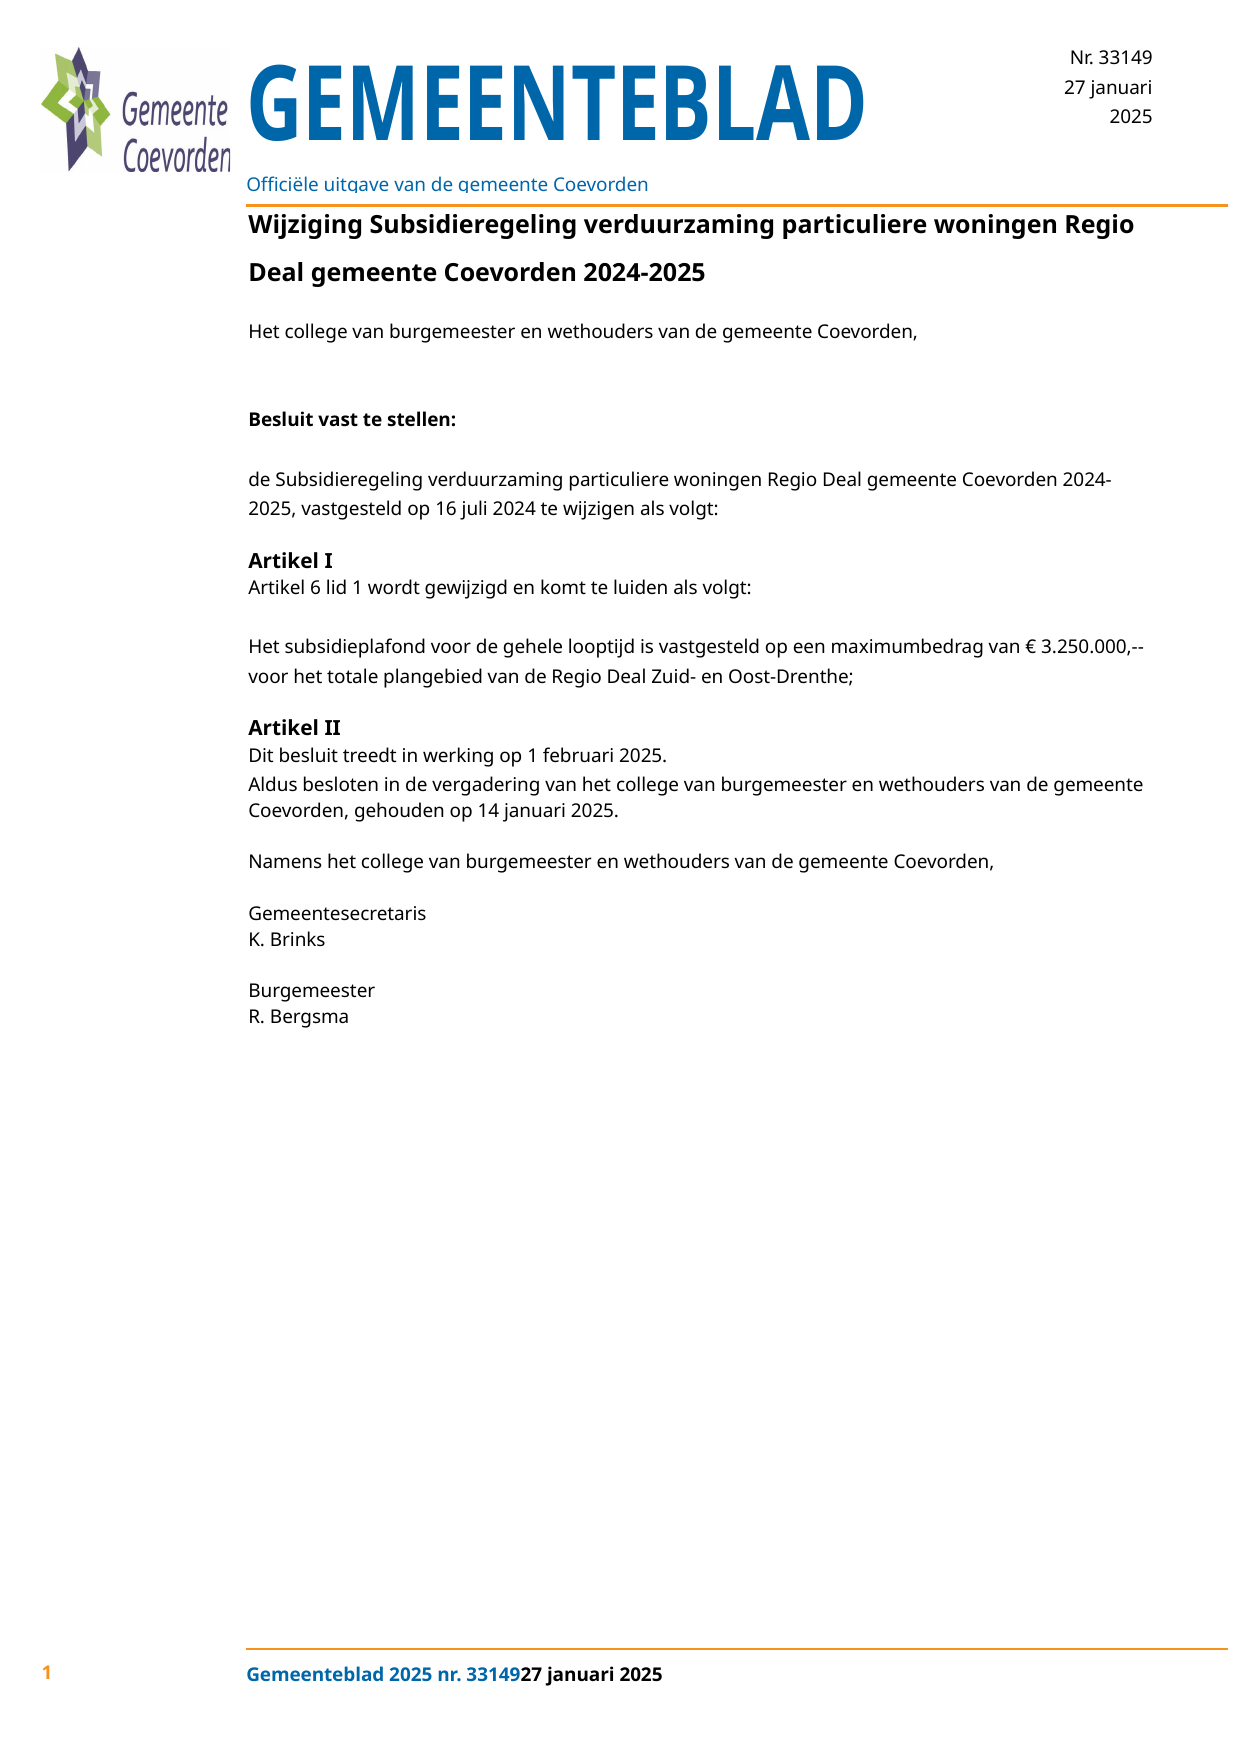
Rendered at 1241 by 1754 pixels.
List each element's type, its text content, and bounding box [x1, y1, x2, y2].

text Burgemeester [248, 977, 1152, 1003]
text R. Bergsma [248, 1003, 1152, 1029]
text Artikel II [248, 713, 1152, 742]
text Het subsidieplafond voor de gehele looptijd is vastgesteld op een maximumbedrag van € 3.250.000,-- voor het totale plangebied van de Regio Deal Zuid- en Oost-Drenthe; [248, 633, 1152, 689]
text de Subsidieregeling verduurzaming particuliere woningen Regio Deal gemeente Coevorden 2024-2025, vastgesteld op 16 juli 2024 te wijzigen als volgt: [248, 466, 1152, 521]
text Gemeentesecretaris [248, 900, 1152, 926]
text Artikel 6 lid 1 wordt gewijzigd en komt te luiden als volgt: [248, 574, 1152, 600]
picture [41, 47, 231, 172]
text Besluit vast te stellen: [248, 407, 1152, 432]
text K. Brinks [248, 926, 1152, 952]
text Wijziging Subsidieregeling verduurzaming particuliere woningen Regio Deal gemeente Coevorden 2024-2025 [248, 207, 1152, 288]
text Het college van burgemeester en wethouders van de gemeente Coevorden, [248, 318, 1152, 344]
text Aldus besloten in de vergadering van het college van burgemeester en wethouders van de gemeente Coevorden, gehouden op 14 januari 2025. [248, 771, 1152, 823]
text Artikel I [248, 546, 1152, 574]
text Dit besluit treedt in werking op 1 februari 2025. [248, 742, 1152, 768]
text Namens het college van burgemeester en wethouders van de gemeente Coevorden, [248, 849, 1152, 874]
